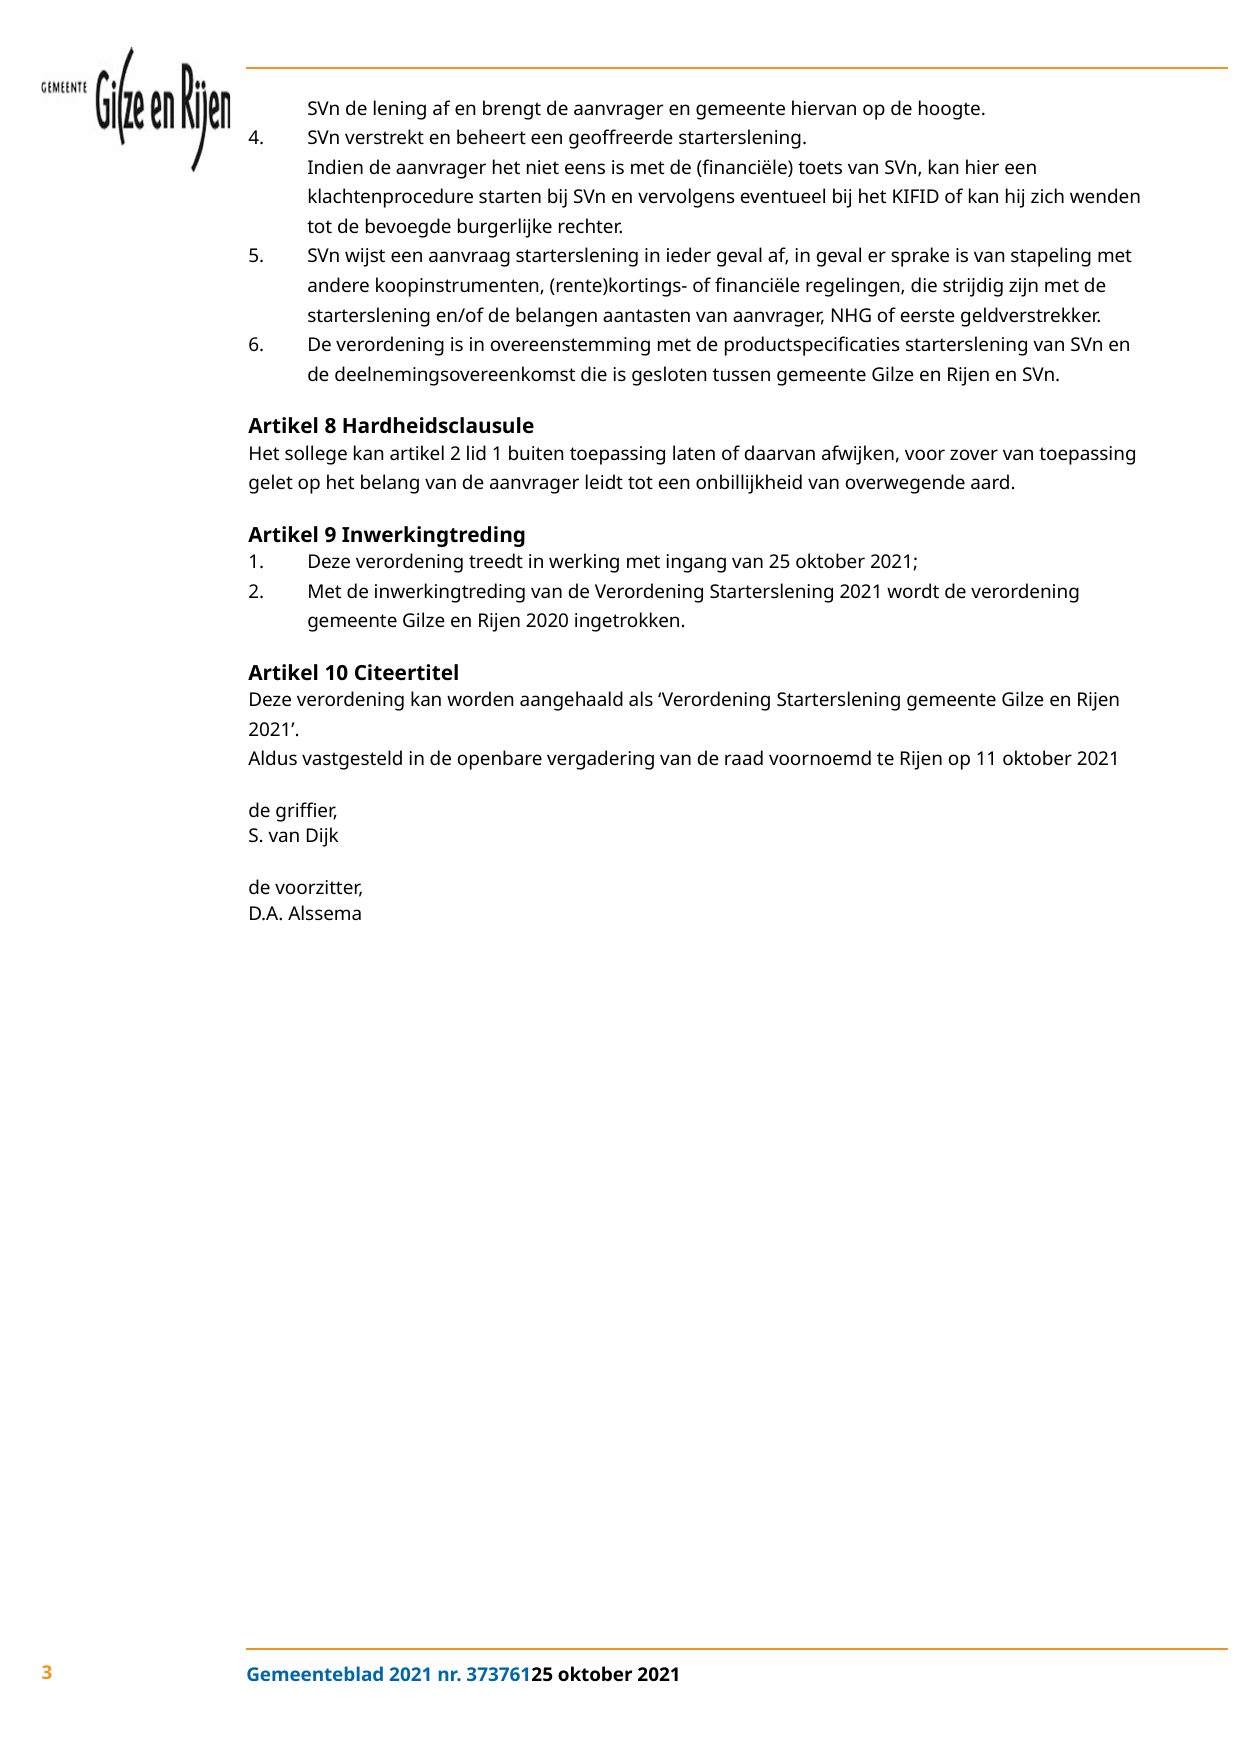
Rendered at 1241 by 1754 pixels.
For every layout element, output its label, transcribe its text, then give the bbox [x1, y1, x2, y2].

list Indien de aanvrager het niet eens is met de (financiële) toets van SVn, kan hier een klachtenprocedure starten bij SVn en vervolgens eventueel bij het KIFID of kan hij zich wenden tot de bevoegde burgerlijke rechter. [248, 154, 1152, 239]
text Aldus vastgesteld in de openbare vergadering van de raad voornoemd te Rijen op 11 oktober 2021 [248, 746, 1152, 771]
list Deze verordening treedt in werking met ingang van 25 oktober 2021; [248, 548, 1152, 574]
text Artikel 9 Inwerkingtreding [248, 520, 1152, 548]
text de griffier, [248, 797, 1152, 823]
text Artikel 10 Citeertitel [248, 658, 1152, 686]
picture [41, 47, 231, 172]
list Met de inwerkingtreding van de Verordening Starterslening 2021 wordt de verordening gemeente Gilze en Rijen 2020 ingetrokken. [248, 578, 1152, 633]
list De verordening is in overeenstemming met de productspecificaties starterslening van SVn en de deelnemingsovereenkomst die is gesloten tussen gemeente Gilze en Rijen en SVn. [248, 331, 1152, 387]
list SVn verstrekt en beheert een geoffreerde starterslening. [248, 124, 1152, 150]
text Deze verordening kan worden aangehaald als ‘Verordening Starterslening gemeente Gilze en Rijen 2021’. [248, 686, 1152, 742]
text S. van Dijk [248, 823, 1152, 848]
text Het sollege kan artikel 2 lid 1 buiten toepassing laten of daarvan afwijken, voor zover van toepassing gelet op het belang van de aanvrager leidt tot een onbillijkheid van overwegende aard. [248, 440, 1152, 495]
list SVn de lening af en brengt de aanvrager en gemeente hiervan op de hoogte. [248, 95, 1152, 121]
text de voorzitter, [248, 874, 1152, 900]
text Artikel 8 Hardheidsclausule [248, 411, 1152, 440]
text D.A. Alssema [248, 900, 1152, 926]
list SVn wijst een aanvraag starterslening in ieder geval af, in geval er sprake is van stapeling met andere koopinstrumenten, (rente)kortings- of financiële regelingen, die strijdig zijn met de starterslening en/of de belangen aantasten van aanvrager, NHG of eerste geldverstrekker. [248, 243, 1152, 328]
